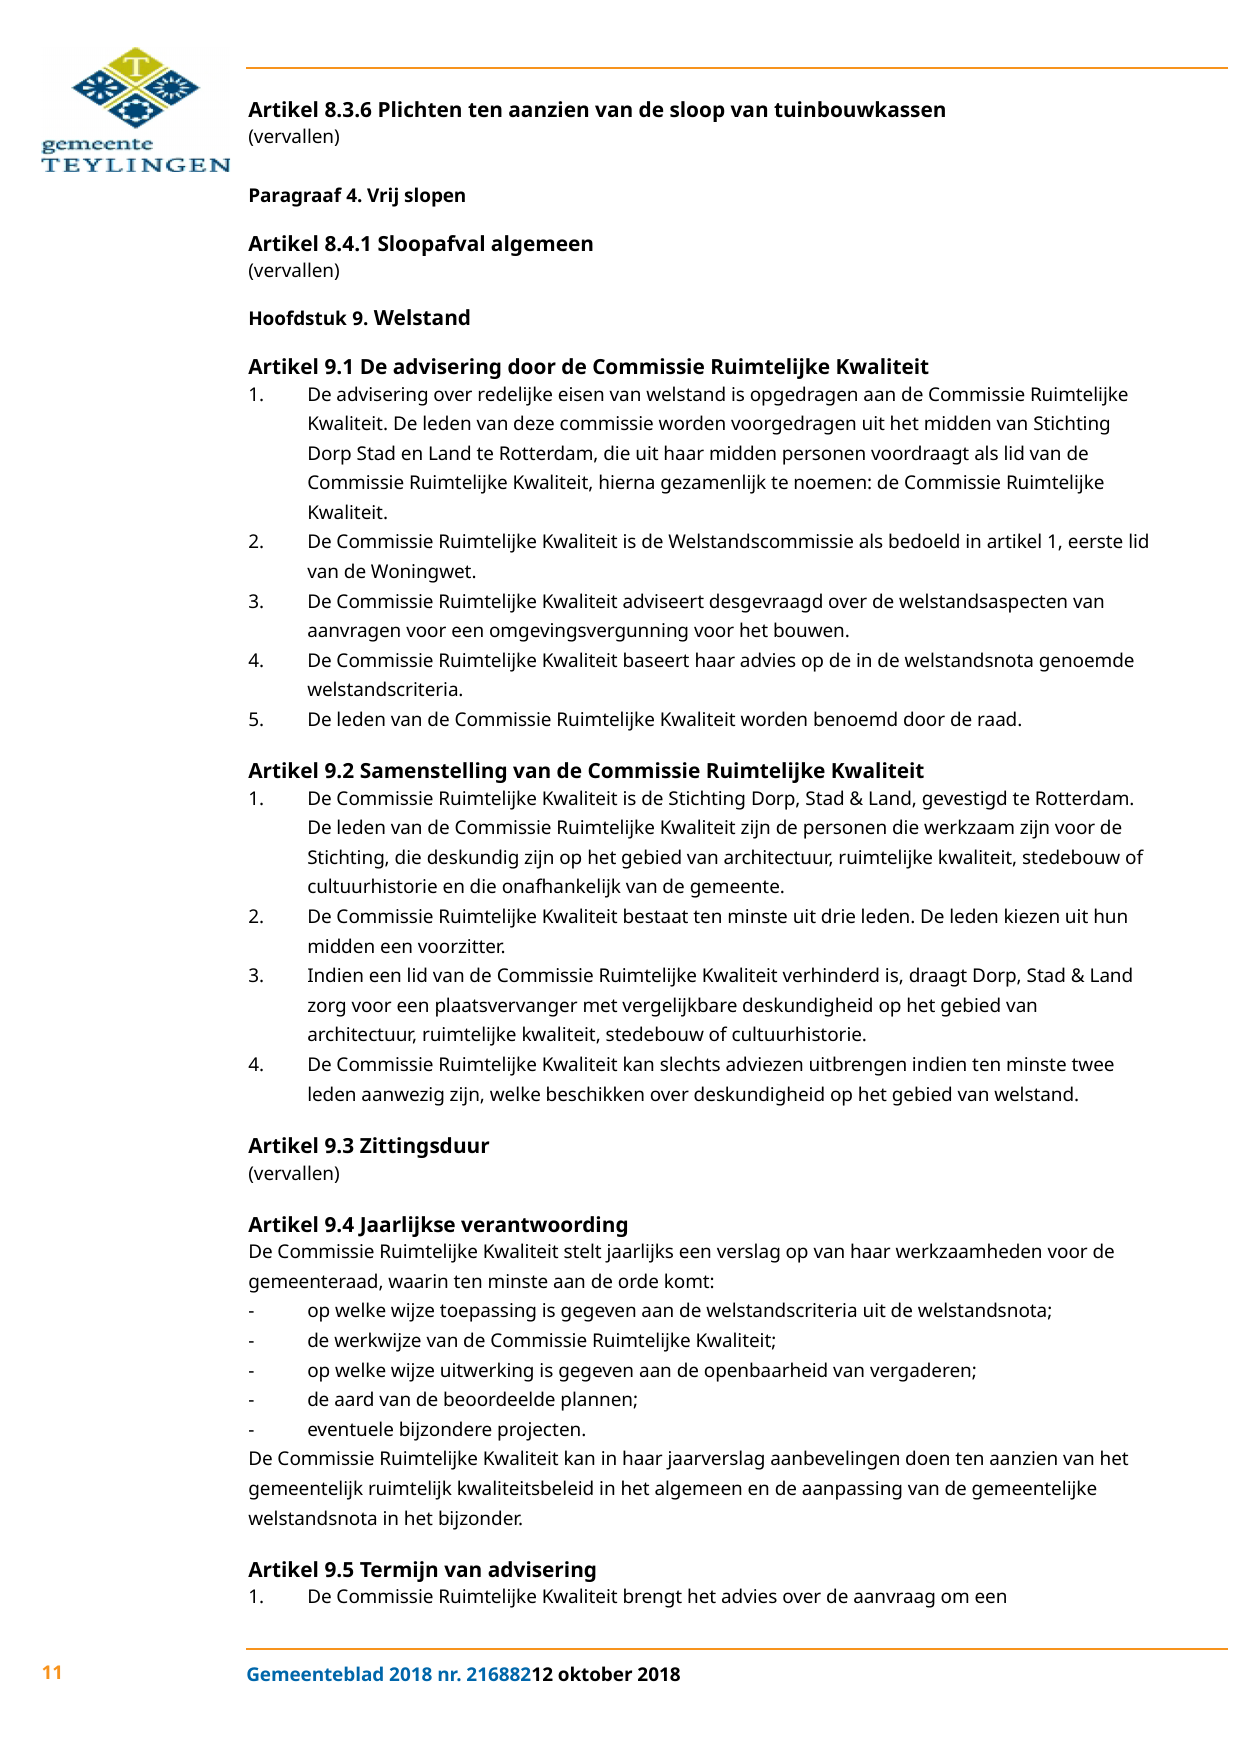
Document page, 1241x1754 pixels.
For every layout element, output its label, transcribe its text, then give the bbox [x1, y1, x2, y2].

text Artikel 9.4 Jaarlijkse verantwoording [248, 1210, 1152, 1238]
list De advisering over redelijke eisen van welstand is opgedragen aan de Commissie Ruimtelijke Kwaliteit. De leden van deze commissie worden voorgedragen uit het midden van Stichting Dorp Stad en Land te Rotterdam, die uit haar midden personen voordraagt als lid van de Commissie Ruimtelijke Kwaliteit, hierna gezamenlijk te noemen: de Commissie Ruimtelijke Kwaliteit. [248, 381, 1152, 525]
list De Commissie Ruimtelijke Kwaliteit bestaat ten minste uit drie leden. De leden kiezen uit hun midden een voorzitter. [248, 903, 1152, 959]
list De Commissie Ruimtelijke Kwaliteit baseert haar advies op de in de welstandsnota genoemde welstandscriteria. [248, 647, 1152, 702]
picture [41, 47, 231, 172]
text Paragraaf 4. Vrij slopen [248, 182, 1152, 208]
text Artikel 9.3 Zittingsduur [248, 1131, 1152, 1160]
text Artikel 9.5 Termijn van advisering [248, 1555, 1152, 1584]
list de aard van de beoordeelde plannen; [248, 1386, 1152, 1412]
text (vervallen) [248, 123, 1152, 149]
list De leden van de Commissie Ruimtelijke Kwaliteit worden benoemd door de raad. [248, 706, 1152, 732]
list Indien een lid van de Commissie Ruimtelijke Kwaliteit verhinderd is, draagt Dorp, Stad & Land zorg voor een plaatsvervanger met vergelijkbare deskundigheid op het gebied van architectuur, ruimtelijke kwaliteit, stedebouw of cultuurhistorie. [248, 962, 1152, 1047]
text De Commissie Ruimtelijke Kwaliteit stelt jaarlijks een verslag op van haar werkzaamheden voor de gemeenteraad, waarin ten minste aan de orde komt: [248, 1238, 1152, 1294]
list op welke wijze toepassing is gegeven aan de welstandscriteria uit de welstandsnota; [248, 1298, 1152, 1323]
text (vervallen) [248, 257, 1152, 283]
list De Commissie Ruimtelijke Kwaliteit is de Stichting Dorp, Stad & Land, gevestigd te Rotterdam. De leden van de Commissie Ruimtelijke Kwaliteit zijn de personen die werkzaam zijn voor de Stichting, die deskundig zijn op het gebied van architectuur, ruimtelijke kwaliteit, stedebouw of cultuurhistorie en die onafhankelijk van de gemeente. [248, 785, 1152, 899]
list eventuele bijzondere projecten. [248, 1416, 1152, 1442]
text (vervallen) [248, 1160, 1152, 1185]
list de werkwijze van de Commissie Ruimtelijke Kwaliteit; [248, 1327, 1152, 1353]
text Artikel 8.4.1 Sloopafval algemeen [248, 229, 1152, 257]
text Artikel 9.2 Samenstelling van de Commissie Ruimtelijke Kwaliteit [248, 757, 1152, 785]
list De Commissie Ruimtelijke Kwaliteit brengt het advies over de aanvraag om een [248, 1584, 1152, 1609]
list De Commissie Ruimtelijke Kwaliteit adviseert desgevraagd over de welstandsaspecten van aanvragen voor een omgevingsvergunning voor het bouwen. [248, 588, 1152, 643]
text Artikel 9.1 De advisering door de Commissie Ruimtelijke Kwaliteit [248, 352, 1152, 381]
text Hoofdstuk 9. Welstand [248, 303, 1152, 331]
text Artikel 8.3.6 Plichten ten aanzien van de sloop van tuinbouwkassen [248, 95, 1152, 123]
text De Commissie Ruimtelijke Kwaliteit kan in haar jaarverslag aanbevelingen doen ten aanzien van het gemeentelijk ruimtelijk kwaliteitsbeleid in het algemeen en de aanpassing van de gemeentelijke welstandsnota in het bijzonder. [248, 1446, 1152, 1531]
list De Commissie Ruimtelijke Kwaliteit is de Welstandscommissie als bedoeld in artikel 1, eerste lid van de Woningwet. [248, 529, 1152, 584]
list De Commissie Ruimtelijke Kwaliteit kan slechts adviezen uitbrengen indien ten minste twee leden aanwezig zijn, welke beschikken over deskundigheid op het gebied van welstand. [248, 1051, 1152, 1107]
list op welke wijze uitwerking is gegeven aan de openbaarheid van vergaderen; [248, 1357, 1152, 1383]
